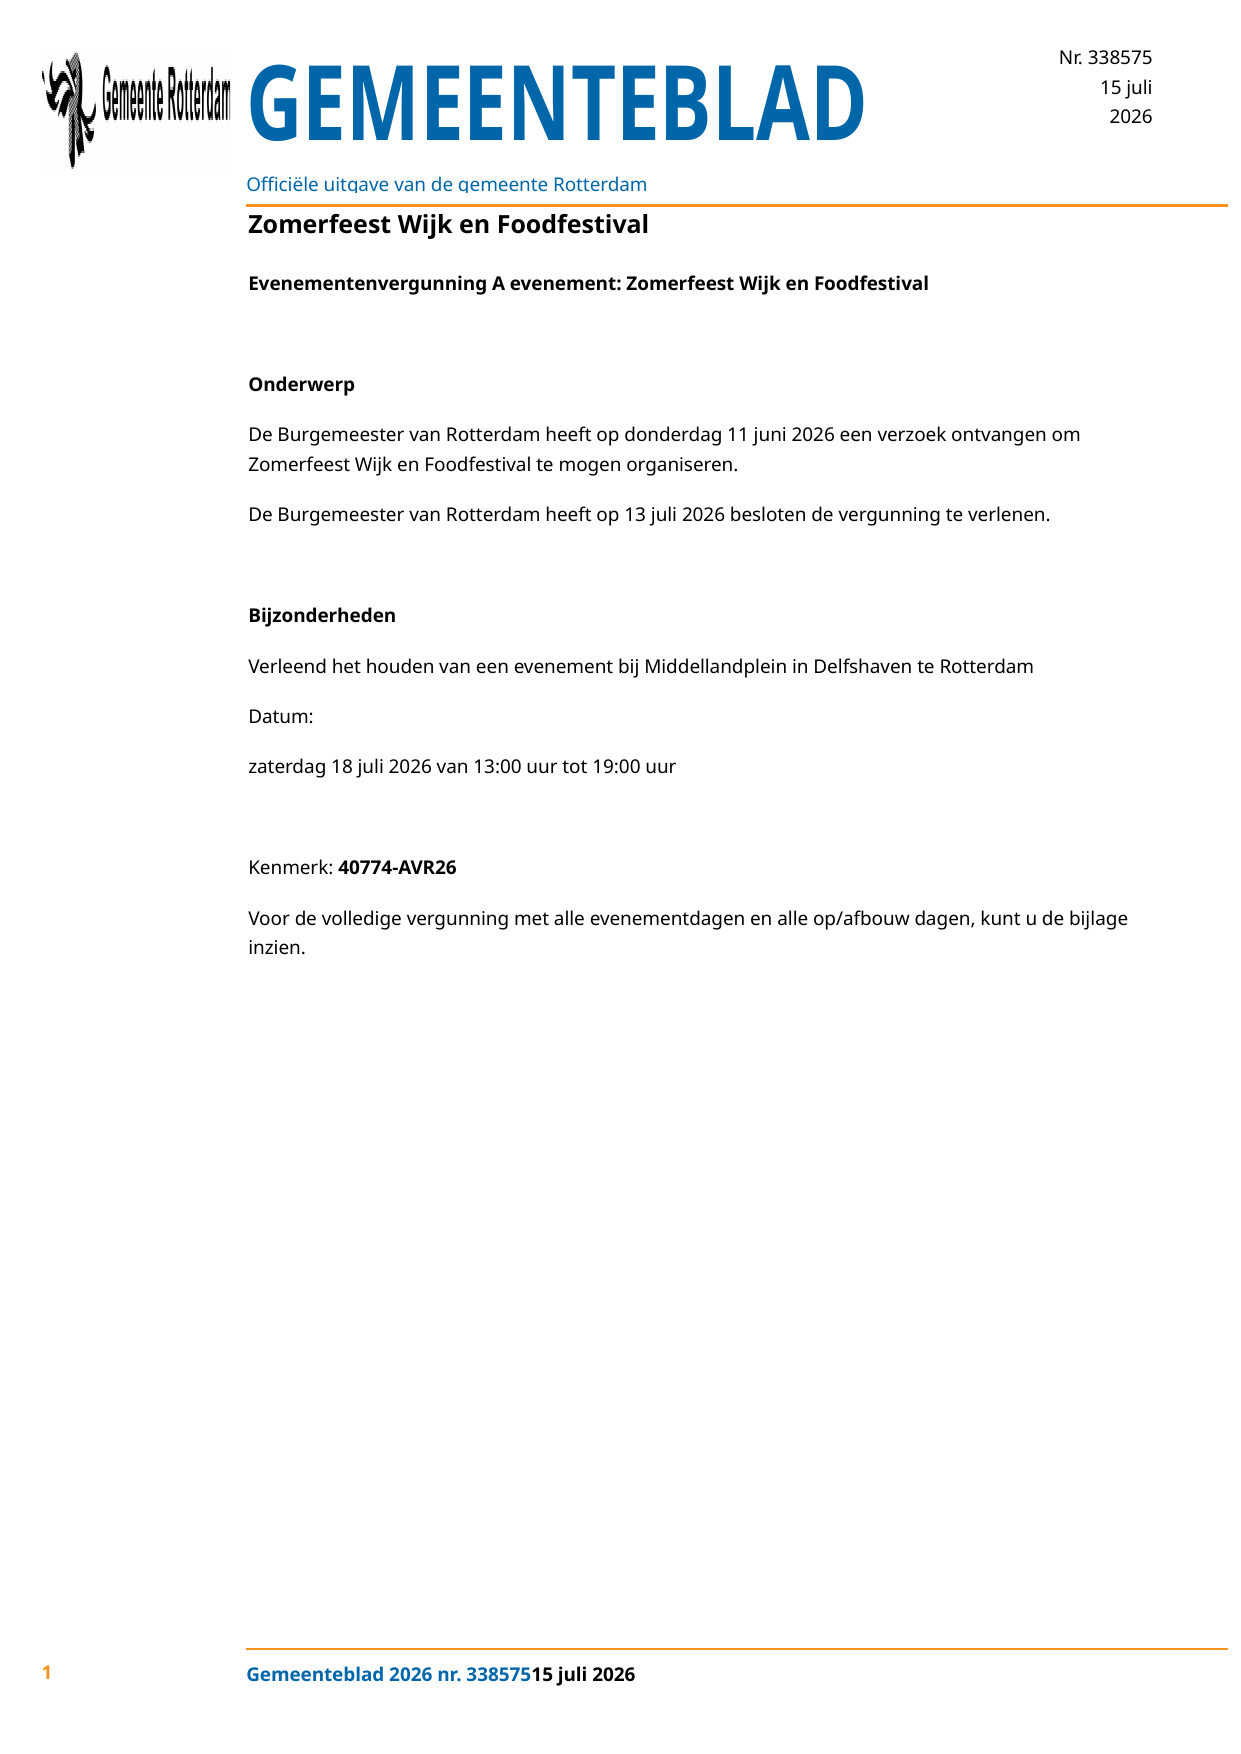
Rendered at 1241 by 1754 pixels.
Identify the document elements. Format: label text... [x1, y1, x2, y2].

picture [41, 47, 231, 172]
text Verleend het houden van een evenement bij Middellandplein in Delfshaven te Rotterdam [248, 653, 1152, 678]
text Zomerfeest Wijk en Foodfestival [248, 207, 1152, 241]
text Voor de volledige vergunning met alle evenementdagen en alle op/afbouw dagen, kunt u de bijlage inzien. [248, 905, 1152, 960]
text De Burgemeester van Rotterdam heeft op donderdag 11 juni 2026 een verzoek ontvangen om Zomerfeest Wijk en Foodfestival te mogen organiseren. [248, 422, 1152, 477]
text Datum: [248, 703, 1152, 729]
text De Burgemeester van Rotterdam heeft op 13 juli 2026 besloten de vergunning te verlenen. [248, 502, 1152, 527]
text Bijzonderheden [248, 602, 1152, 628]
text Evenementenvergunning A evenement: Zomerfeest Wijk en Foodfestival [248, 270, 1152, 296]
text Kenmerk: 40774-AVR26 [248, 854, 1152, 880]
text Onderwerp [248, 371, 1152, 397]
text zaterdag 18 juli 2026 van 13:00 uur tot 19:00 uur [248, 754, 1152, 779]
